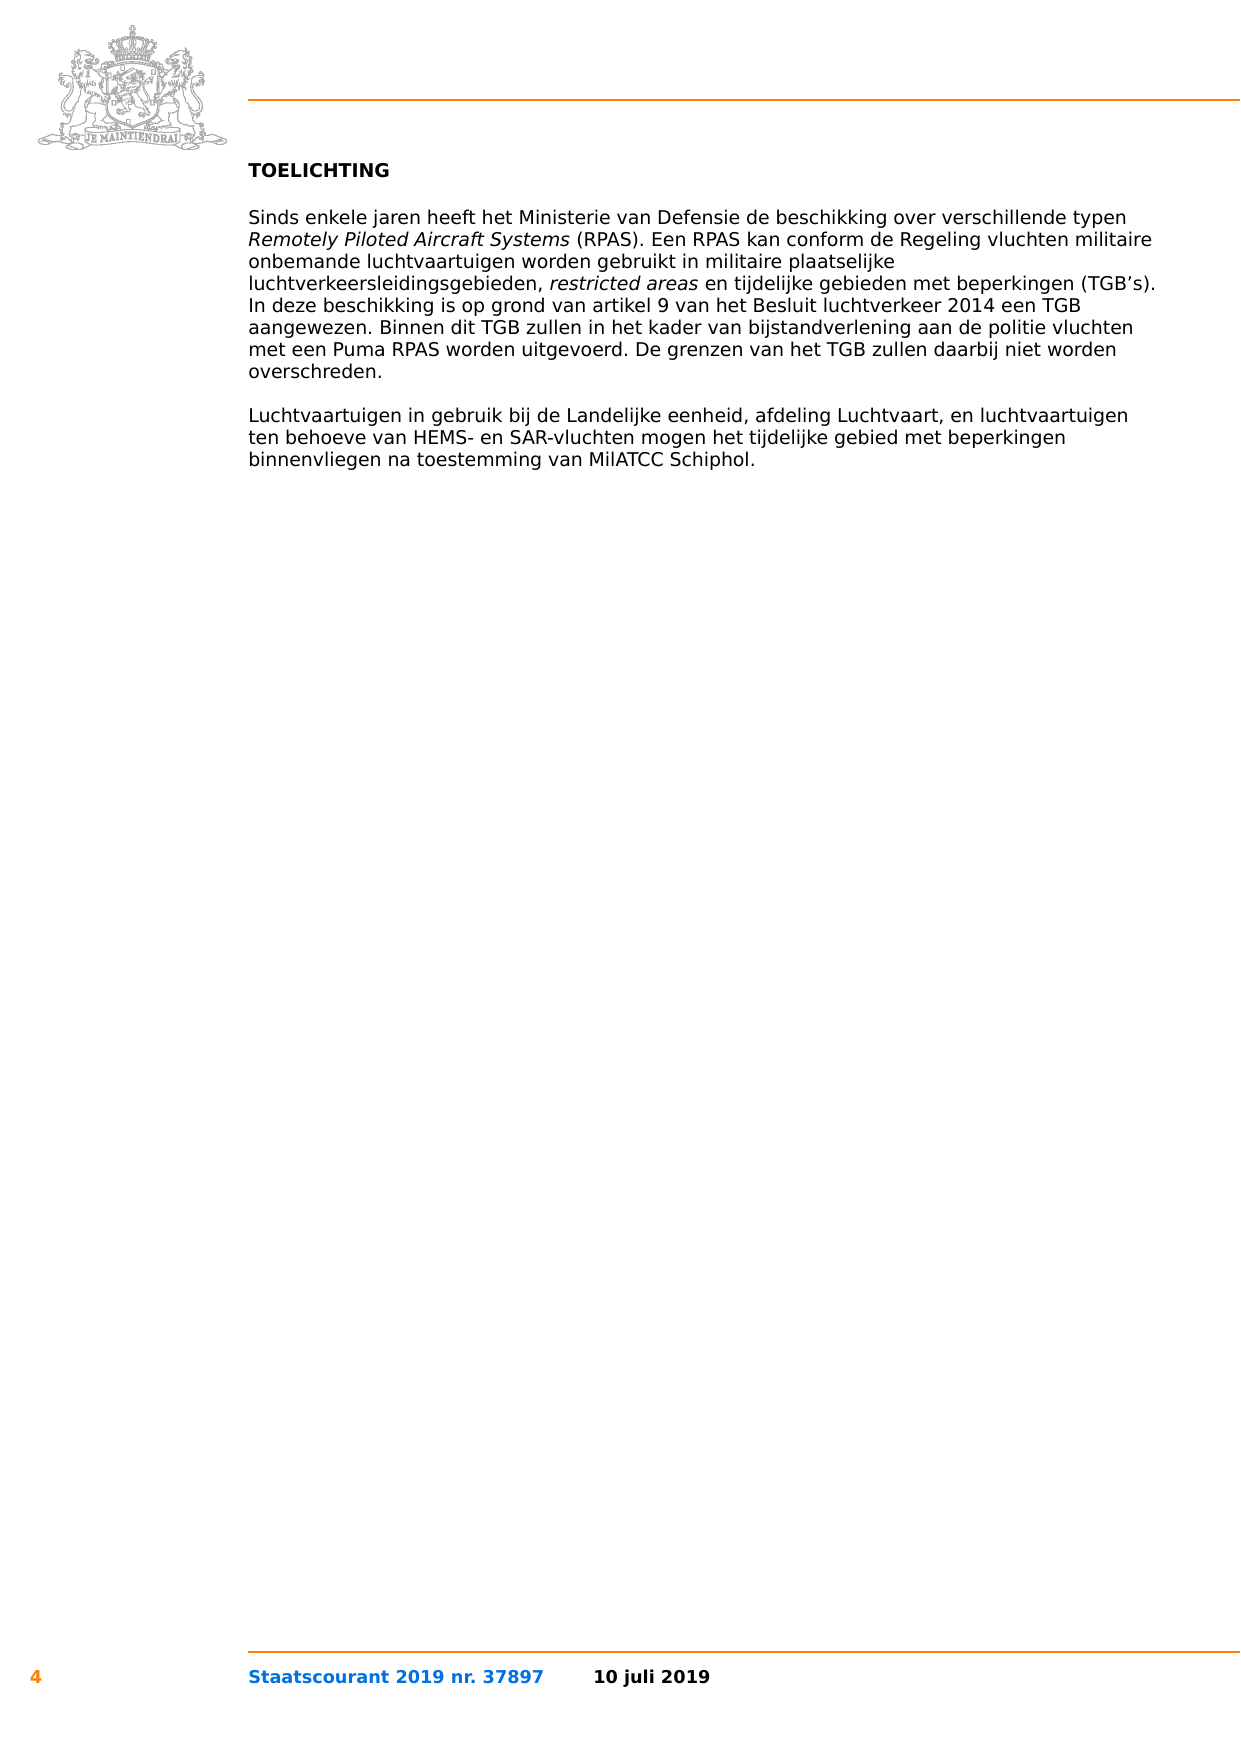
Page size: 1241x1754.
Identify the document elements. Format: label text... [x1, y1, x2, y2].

text Sinds enkele jaren heeft het Ministerie van Defensie de beschikking over verschillende typen Remotely Piloted Aircraft Systems (RPAS). Een RPAS kan conform de Regeling vluchten militaire onbemande luchtvaartuigen worden gebruikt in militaire plaatselijke luchtverkeersleidingsgebieden, restricted areas en tijdelijke gebieden met beperkingen (TGB’s). In deze beschikking is op grond van artikel 9 van het Besluit luchtverkeer 2014 een TGB aangewezen. Binnen dit TGB zullen in het kader van bijstandverlening aan de politie vluchten met een Puma RPAS worden uitgevoerd. De grenzen van het TGB zullen daarbij niet worden overschreden. [248, 207, 1163, 383]
subtitle TOELICHTING [248, 160, 1163, 182]
text Luchtvaartuigen in gebruik bij de Landelijke eenheid, afdeling Luchtvaart, en luchtvaartuigen ten behoeve van HEMS- en SAR-vluchten mogen het tijdelijke gebied met beperkingen binnenvliegen na toestemming van MilATCC Schiphol. [248, 404, 1163, 471]
picture [38, 25, 227, 150]
